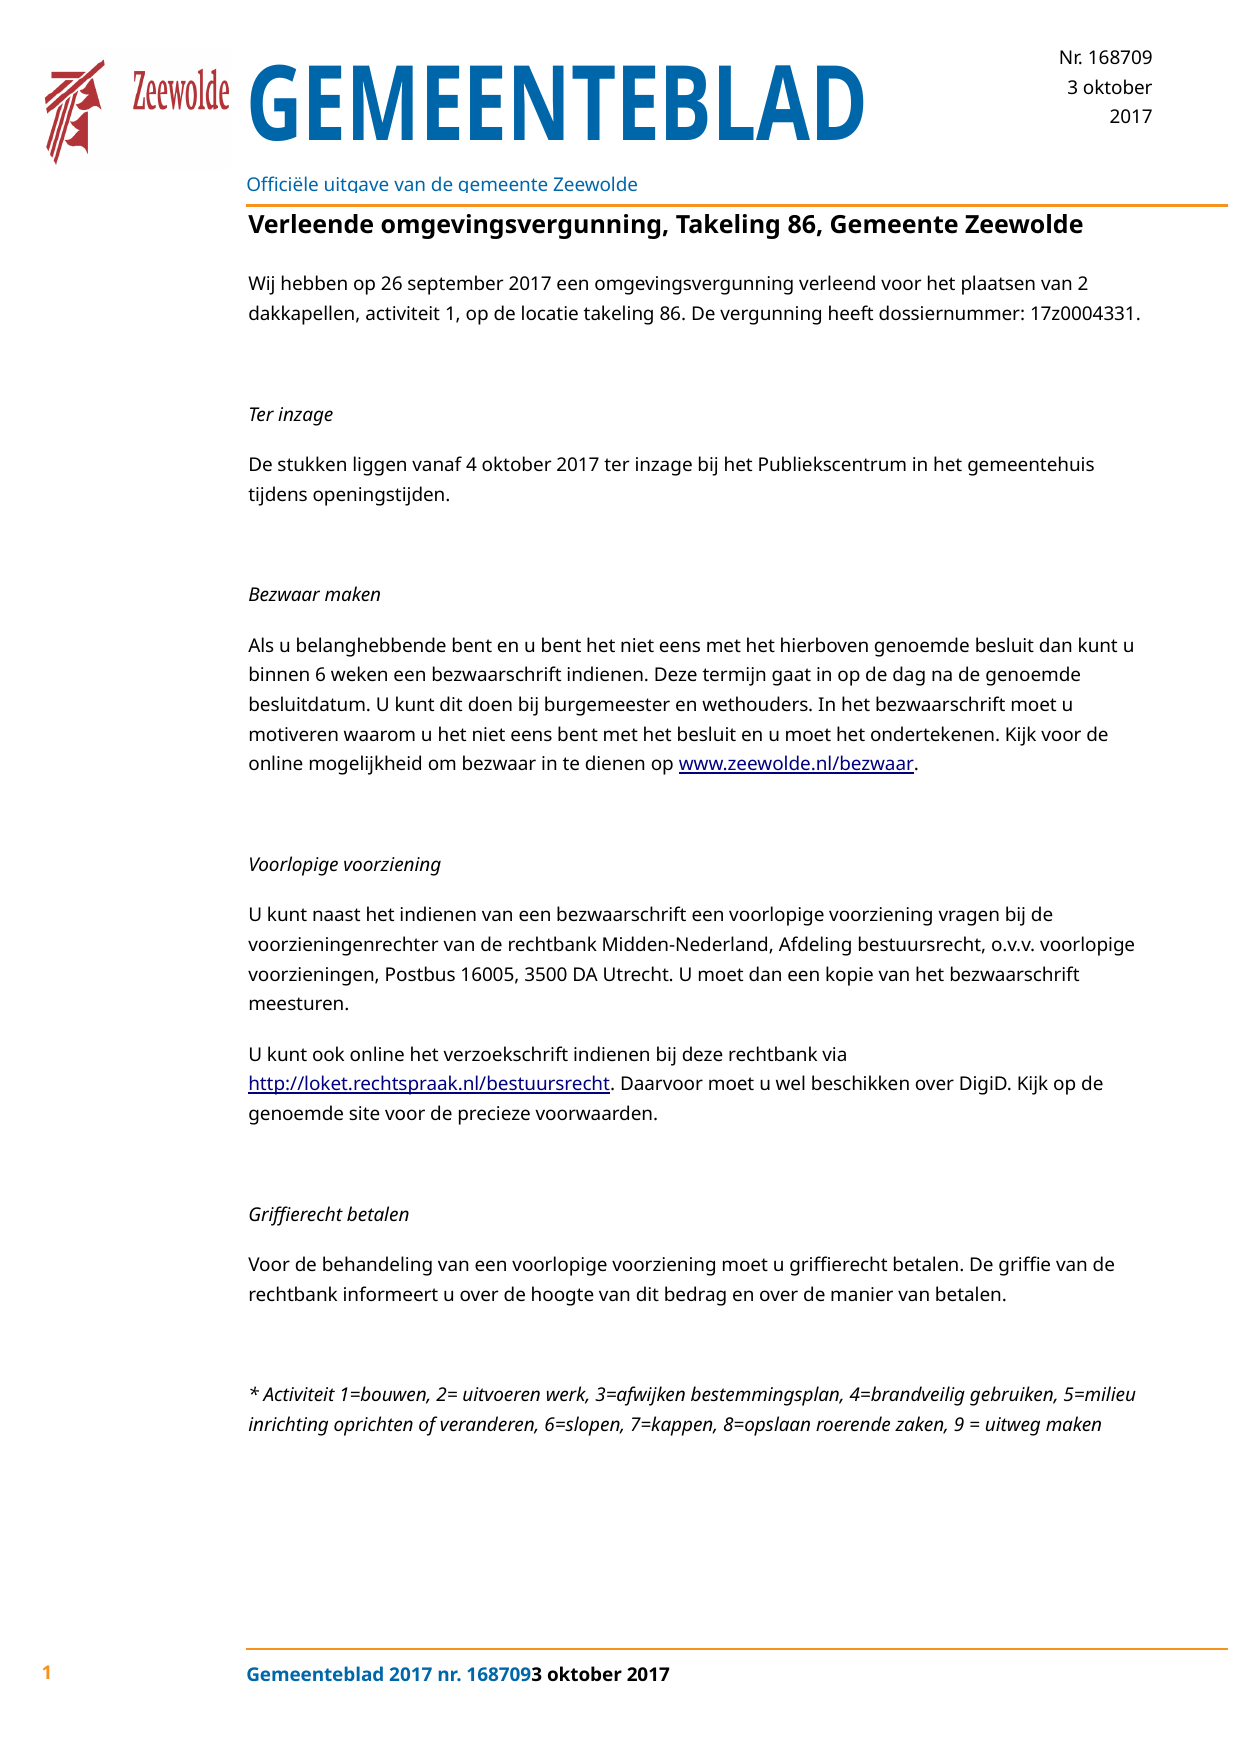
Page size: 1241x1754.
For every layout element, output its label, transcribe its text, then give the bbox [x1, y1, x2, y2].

text U kunt ook online het verzoekschrift indienen bij deze rechtbank via http://loket.rechtspraak.nl/bestuursrecht. Daarvoor moet u wel beschikken over DigiD. Kijk op de genoemde site voor de precieze voorwaarden. [248, 1041, 1152, 1126]
text Voorlopige voorziening [248, 851, 1152, 877]
picture [41, 47, 231, 172]
text De stukken liggen vanaf 4 oktober 2017 ter inzage bij het Publiekscentrum in het gemeentehuis tijdens openingstijden. [248, 451, 1152, 506]
text U kunt naast het indienen van een bezwaarschrift een voorlopige voorziening vragen bij de voorzieningenrechter van de rechtbank Midden-Nederland, Afdeling bestuursrecht, o.v.v. voorlopige voorzieningen, Postbus 16005, 3500 DA Utrecht. U moet dan een kopie van het bezwaarschrift meesturen. [248, 902, 1152, 1016]
text Verleende omgevingsvergunning, Takeling 86, Gemeente Zeewolde [248, 207, 1152, 241]
text Griffierecht betalen [248, 1201, 1152, 1226]
text Voor de behandeling van een voorlopige voorziening moet u griffierecht betalen. De griffie van de rechtbank informeert u over de hoogte van dit bedrag en over de manier van betalen. [248, 1251, 1152, 1306]
text Wij hebben op 26 september 2017 een omgevingsvergunning verleend voor het plaatsen van 2 dakkapellen, activiteit 1, op de locatie takeling 86. De vergunning heeft dossiernummer: 17z0004331. [248, 270, 1152, 326]
text * Activiteit 1=bouwen, 2= uitvoeren werk, 3=afwijken bestemmingsplan, 4=brandveilig gebruiken, 5=milieu inrichting oprichten of veranderen, 6=slopen, 7=kappen, 8=opslaan roerende zaken, 9 = uitweg maken [248, 1382, 1152, 1437]
text Als u belanghebbende bent en u bent het niet eens met het hierboven genoemde besluit dan kunt u binnen 6 weken een bezwaarschrift indienen. Deze termijn gaat in op de dag na de genoemde besluitdatum. U kunt dit doen bij burgemeester en wethouders. In het bezwaarschrift moet u motiveren waarom u het niet eens bent met het besluit en u moet het ondertekenen. Kijk voor de online mogelijkheid om bezwaar in te dienen op www.zeewolde.nl/bezwaar. [248, 632, 1152, 776]
text Ter inzage [248, 401, 1152, 426]
text Bezwaar maken [248, 582, 1152, 607]
